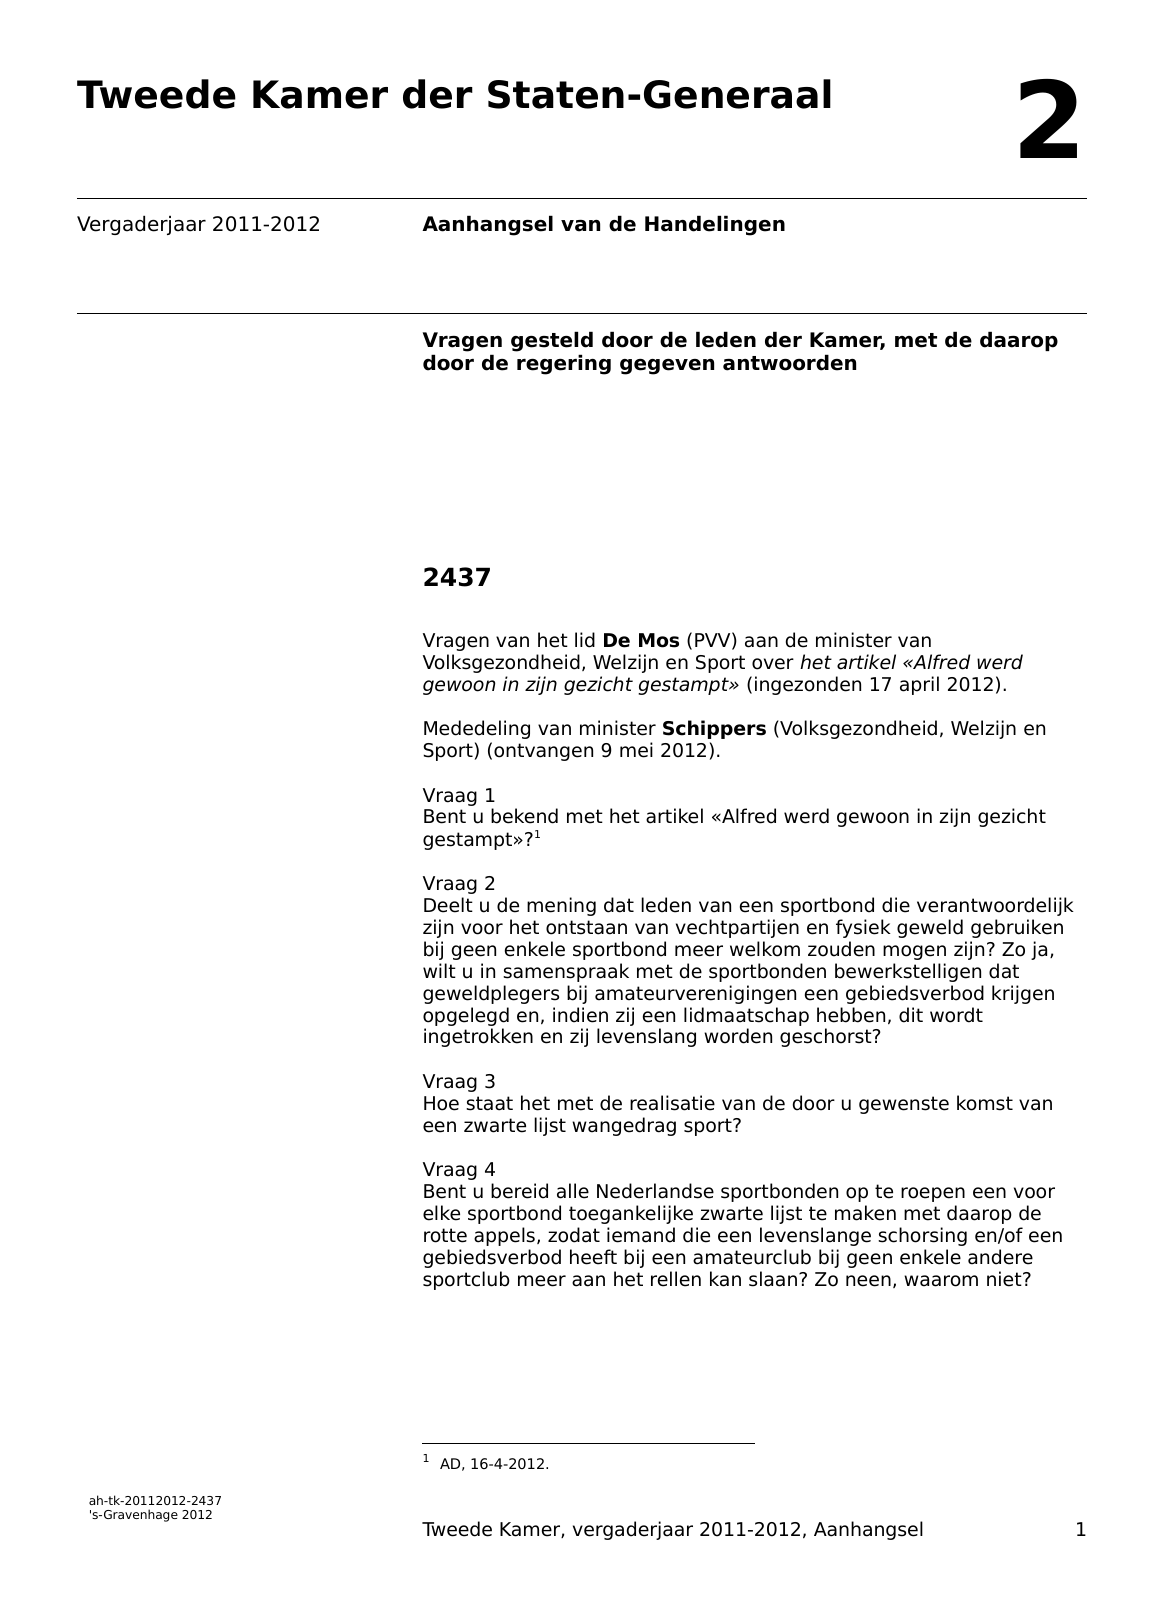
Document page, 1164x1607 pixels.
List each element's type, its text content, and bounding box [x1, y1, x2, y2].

text Vraag 3 [422, 1071, 1087, 1093]
text ah-tk-20112012-2437 [88, 1494, 323, 1508]
text AD, 16-4-2012. [422, 1452, 1087, 1474]
text Hoe staat het met de realisatie van de door u gewenste komst van een zwarte lijst wangedrag sport? [422, 1093, 1087, 1137]
text Deelt u de mening dat leden van een sportbond die verantwoordelijk zijn voor het ontstaan van vechtpartijen en fysiek geweld gebruiken bij geen enkele sportbond meer welkom zouden mogen zijn? Zo ja, wilt u in samenspraak met de sportbonden bewerkstelligen dat geweldplegers bij amateurverenigingen een gebiedsverbod krijgen opgelegd en, indien zij een lidmaatschap hebben, dit wordt ingetrokken en zij levenslang worden geschorst? [422, 894, 1087, 1048]
text Vragen van het lid De Mos (PVV) aan de minister van Volksgezondheid, Welzijn en Sport over het artikel «Alfred werd gewoon in zijn gezicht gestampt» (ingezonden 17 april 2012). [422, 630, 1087, 696]
text Vraag 2 [422, 873, 1087, 894]
table_cell Vergaderjaar 2011-2012 [77, 199, 422, 313]
table_cell Aanhangsel van de Handelingen [422, 199, 1087, 313]
text Bent u bereid alle Nederlandse sportbonden op te roepen een voor elke sportbond toegankelijke zwarte lijst te maken met daarop de rotte appels, zodat iemand die een levenslange schorsing en/of een gebiedsverbod heeft bij een amateurclub bij geen enkele andere sportclub meer aan het rellen kan slaan? Zo neen, waarom niet? [422, 1181, 1087, 1291]
table_header 2 [886, 59, 1087, 198]
text 's-Gravenhage 2012 [88, 1508, 323, 1522]
table_header Tweede Kamer der Staten-Generaal [77, 59, 886, 198]
text Bent u bekend met het artikel «Alfred werd gewoon in zijn gezicht gestampt»? [422, 806, 1087, 850]
text Vraag 1 [422, 784, 1087, 806]
text Mededeling van minister Schippers (Volksgezondheid, Welzijn en Sport) (ontvangen 9 mei 2012). [422, 718, 1087, 762]
text Vraag 4 [422, 1159, 1087, 1181]
table_cell [77, 314, 422, 375]
table_cell Vragen gesteld door de leden der Kamer, met de daarop door de regering gegeven antwoorden [422, 314, 1087, 375]
text 2437 [422, 563, 1087, 592]
